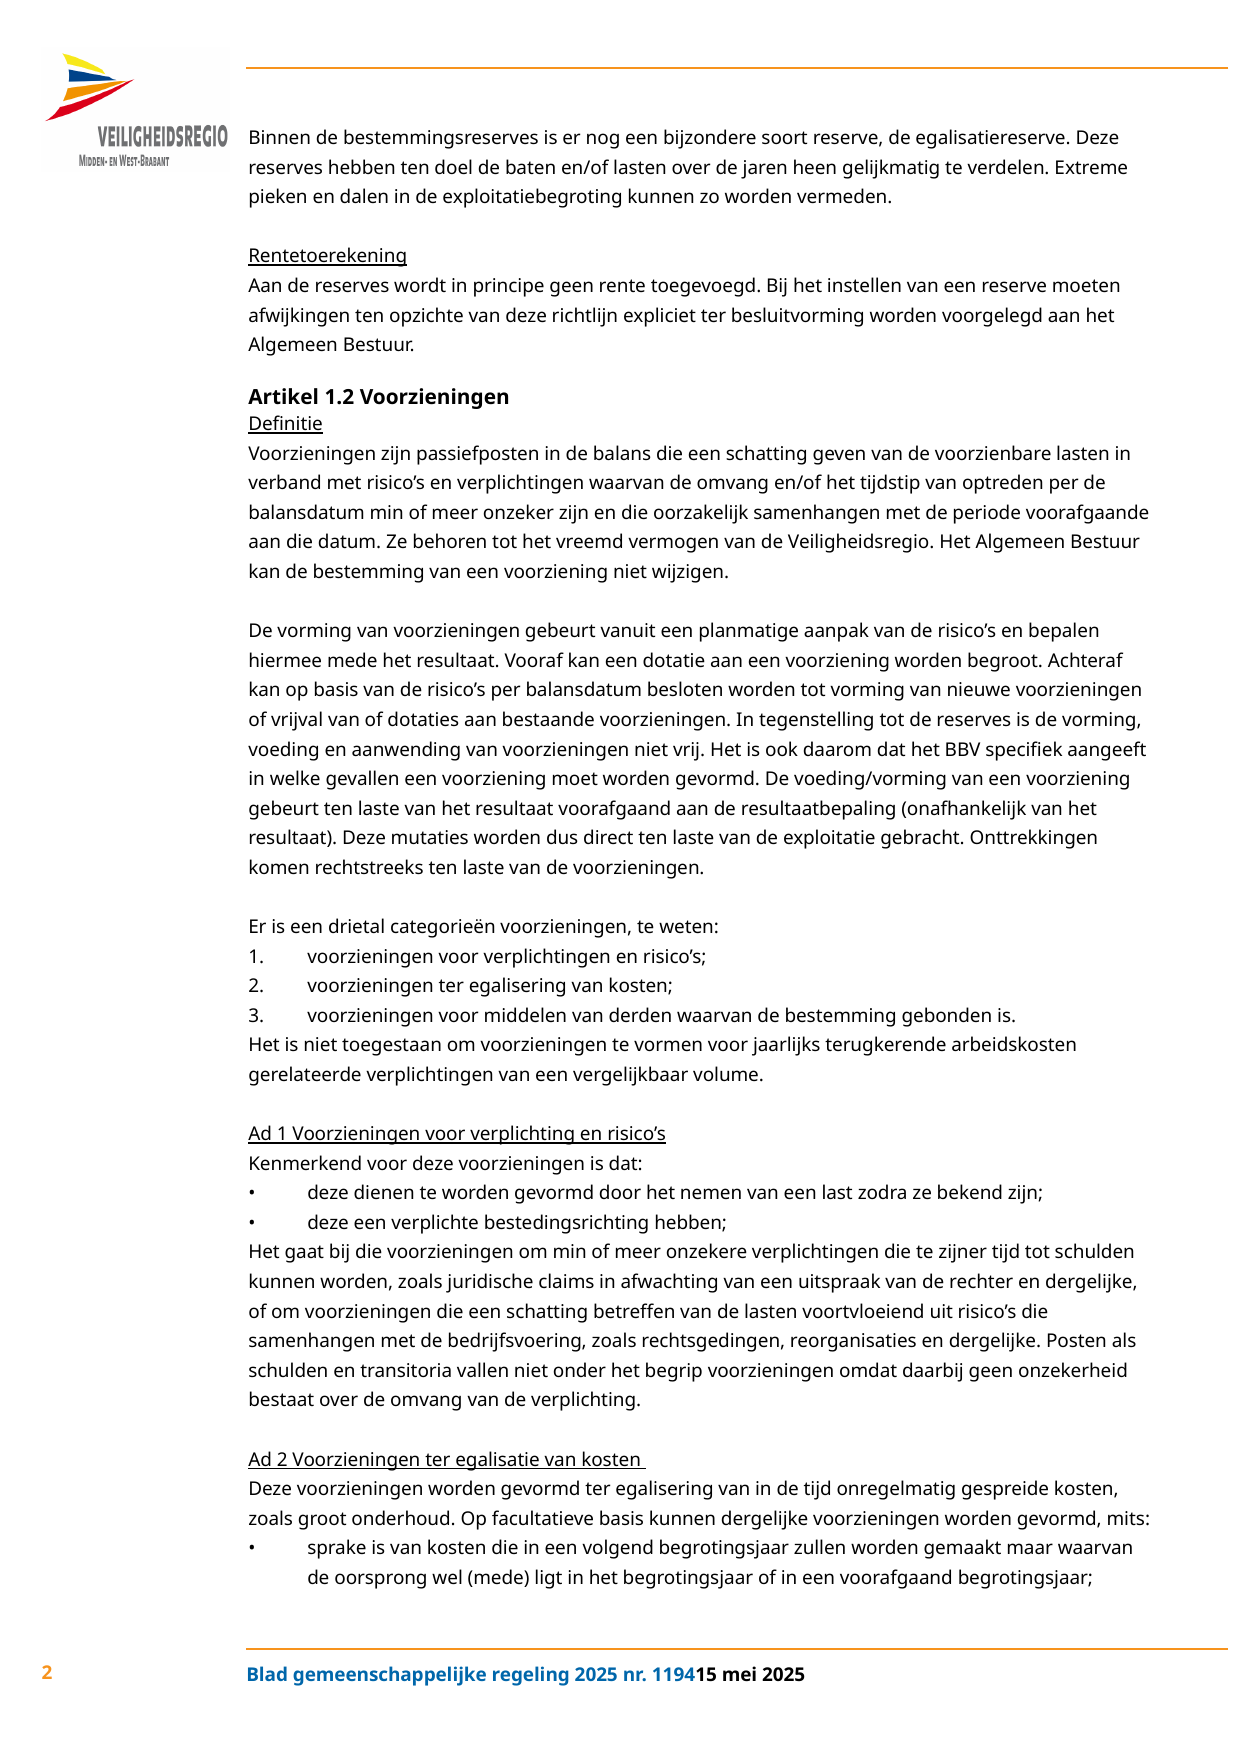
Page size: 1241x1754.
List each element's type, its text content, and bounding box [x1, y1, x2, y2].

text Definitie [248, 410, 1152, 436]
text Aan de reserves wordt in principe geen rente toegevoegd. Bij het instellen van een reserve moeten afwijkingen ten opzichte van deze richtlijn expliciet ter besluitvorming worden voorgelegd aan het Algemeen Bestuur. [248, 272, 1152, 357]
text Binnen de bestemmingsreserves is er nog een bijzondere soort reserve, de egalisatiereserve. Deze reserves hebben ten doel de baten en/of lasten over de jaren heen gelijkmatig te verdelen. Extreme pieken en dalen in de exploitatiebegroting kunnen zo worden vermeden. [248, 124, 1152, 209]
text Artikel 1.2 Voorzieningen [248, 382, 1152, 410]
list voorzieningen ter egalisering van kosten; [248, 972, 1152, 998]
text Rentetoerekening [248, 243, 1152, 268]
list sprake is van kosten die in een volgend begrotingsjaar zullen worden gemaakt maar waarvan de oorsprong wel (mede) ligt in het begrotingsjaar of in een voorafgaand begrotingsjaar; [248, 1534, 1152, 1590]
text Het gaat bij die voorzieningen om min of meer onzekere verplichtingen die te zijner tijd tot schulden kunnen worden, zoals juridische claims in afwachting van een uitspraak van de rechter en dergelijke, of om voorzieningen die een schatting betreffen van de lasten voortvloeiend uit risico’s die samenhangen met de bedrijfsvoering, zoals rechtsgedingen, reorganisaties en dergelijke. Posten als schulden en transitoria vallen niet onder het begrip voorzieningen omdat daarbij geen onzekerheid bestaat over de omvang van de verplichting. [248, 1239, 1152, 1412]
text Het is niet toegestaan om voorzieningen te vormen voor jaarlijks terugkerende arbeidskosten gerelateerde verplichtingen van een vergelijkbaar volume. [248, 1032, 1152, 1087]
list deze dienen te worden gevormd door het nemen van een last zodra ze bekend zijn; [248, 1179, 1152, 1205]
list voorzieningen voor verplichtingen en risico’s; [248, 943, 1152, 968]
text Deze voorzieningen worden gevormd ter egalisering van in de tijd onregelmatig gespreide kosten, zoals groot onderhoud. Op facultatieve basis kunnen dergelijke voorzieningen worden gevormd, mits: [248, 1475, 1152, 1531]
list deze een verplichte bestedingsrichting hebben; [248, 1209, 1152, 1235]
list voorzieningen voor middelen van derden waarvan de bestemming gebonden is. [248, 1002, 1152, 1028]
text Kenmerkend voor deze voorzieningen is dat: [248, 1150, 1152, 1176]
text Ad 2 Voorzieningen ter egalisatie van kosten [248, 1446, 1152, 1471]
text Voorzieningen zijn passiefposten in de balans die een schatting geven van de voorzienbare lasten in verband met risico’s en verplichtingen waarvan de omvang en/of het tijdstip van optreden per de balansdatum min of meer onzeker zijn en die oorzakelijk samenhangen met de periode voorafgaande aan die datum. Ze behoren tot het vreemd vermogen van de Veiligheidsregio. Het Algemeen Bestuur kan de bestemming van een voorziening niet wijzigen. [248, 440, 1152, 584]
picture [41, 47, 231, 172]
text Er is een drietal categorieën voorzieningen, te weten: [248, 913, 1152, 939]
text Ad 1 Voorzieningen voor verplichting en risico’s [248, 1120, 1152, 1146]
text De vorming van voorzieningen gebeurt vanuit een planmatige aanpak van de risico’s en bepalen hiermee mede het resultaat. Vooraf kan een dotatie aan een voorziening worden begroot. Achteraf kan op basis van de risico’s per balansdatum besloten worden tot vorming van nieuwe voorzieningen of vrijval van of dotaties aan bestaande voorzieningen. In tegenstelling tot de reserves is de vorming, voeding en aanwending van voorzieningen niet vrij. Het is ook daarom dat het BBV specifiek aangeeft in welke gevallen een voorziening moet worden gevormd. De voeding/vorming van een voorziening gebeurt ten laste van het resultaat voorafgaand aan de resultaatbepaling (onafhankelijk van het resultaat). Deze mutaties worden dus direct ten laste van de exploitatie gebracht. Onttrekkingen komen rechtstreeks ten laste van de voorzieningen. [248, 617, 1152, 880]
